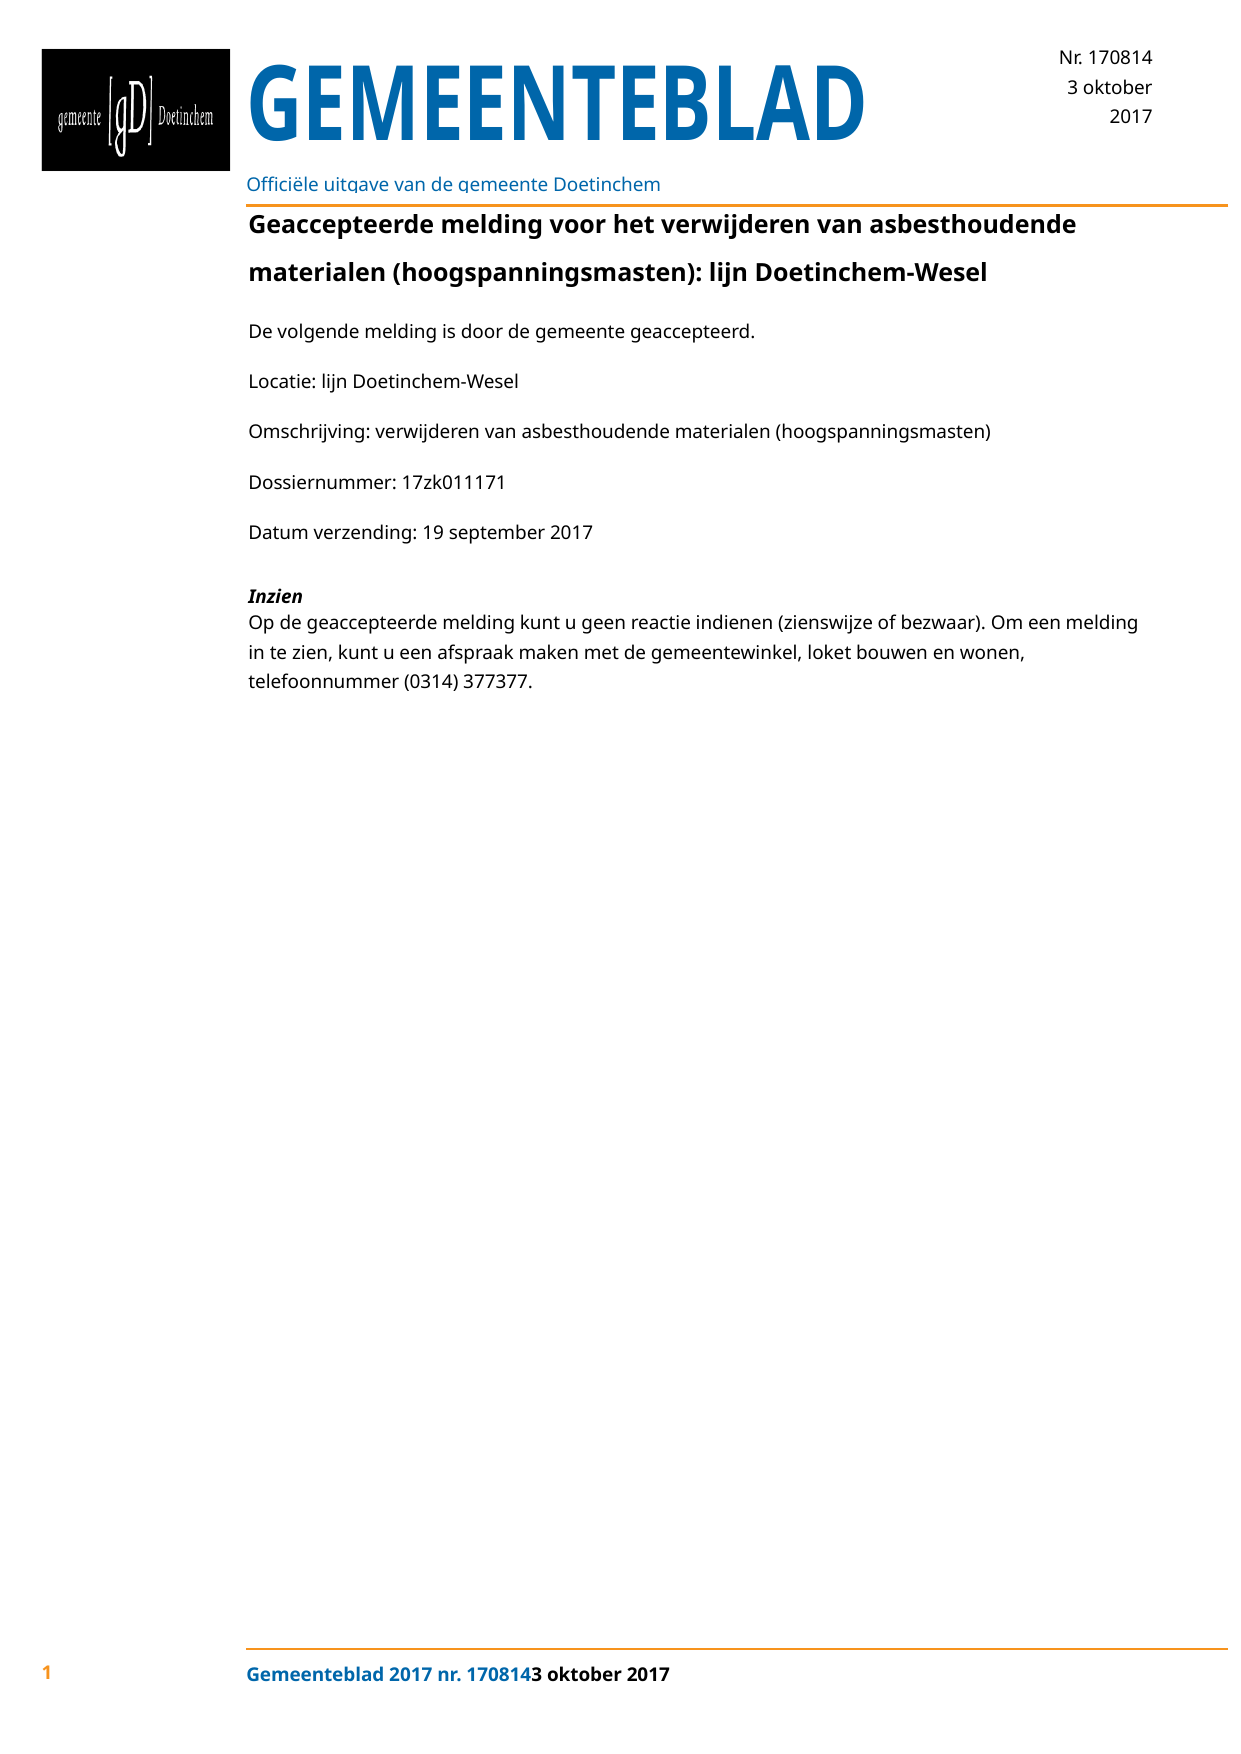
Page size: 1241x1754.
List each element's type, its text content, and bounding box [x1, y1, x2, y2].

text Datum verzending: 19 september 2017 [248, 519, 1152, 545]
text Op de geaccepteerde melding kunt u geen reactie indienen (zienswijze of bezwaar). Om een melding in te zien, kunt u een afspraak maken met de gemeentewinkel, loket bouwen en wonen, telefoonnummer (0314) 377377. [248, 609, 1152, 694]
text Inzien [248, 583, 1152, 609]
text De volgende melding is door de gemeente geaccepteerd. [248, 318, 1152, 344]
text Omschrijving: verwijderen van asbesthoudende materialen (hoogspanningsmasten) [248, 419, 1152, 444]
text Geaccepteerde melding voor het verwijderen van asbesthoudende materialen (hoogspanningsmasten): lijn Doetinchem-Wesel [248, 207, 1152, 288]
text Dossiernummer: 17zk011171 [248, 469, 1152, 495]
text Locatie: lijn Doetinchem-Wesel [248, 368, 1152, 394]
picture [41, 47, 231, 172]
